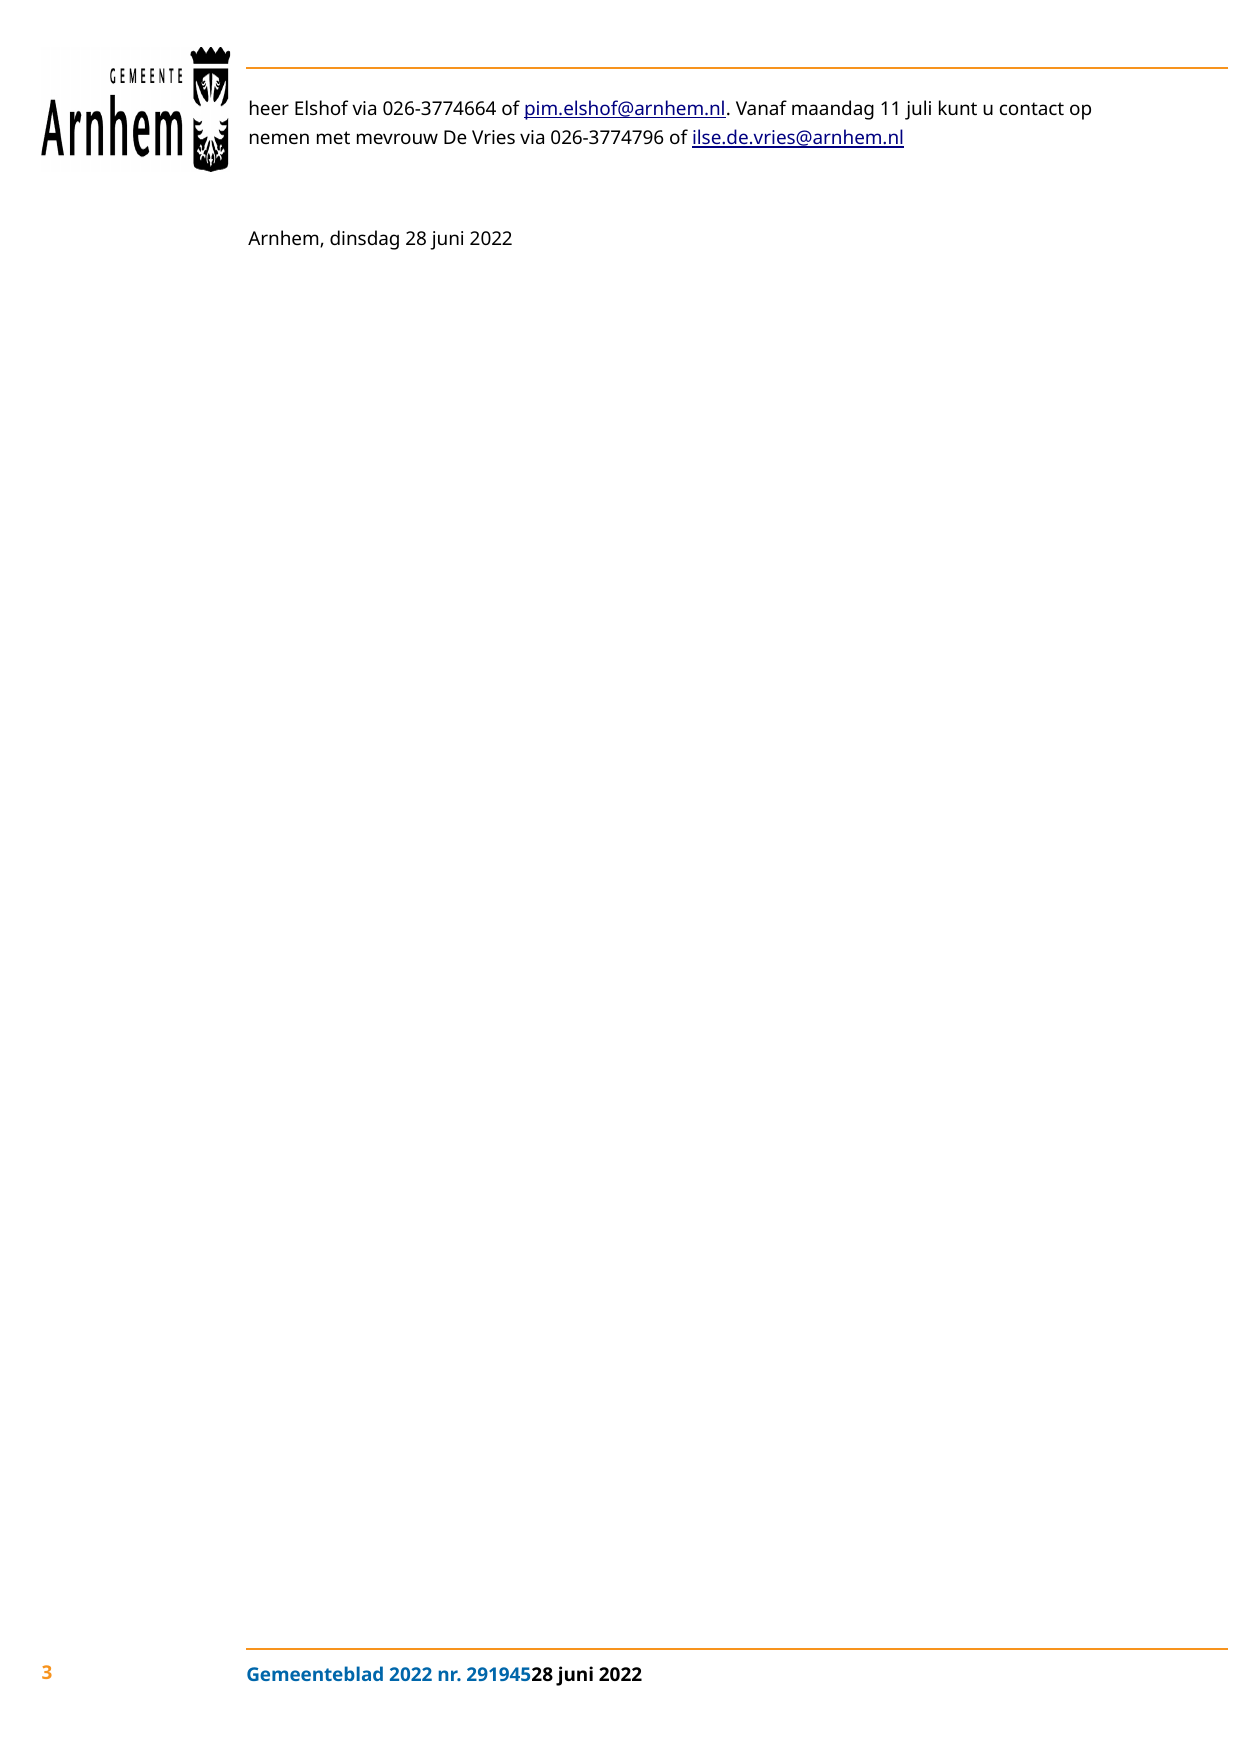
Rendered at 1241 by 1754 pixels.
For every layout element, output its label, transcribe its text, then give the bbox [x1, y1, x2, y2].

text Arnhem, dinsdag 28 juni 2022 [248, 225, 1152, 251]
picture [41, 47, 231, 172]
text heer Elshof via 026-3774664 of pim.elshof@arnhem.nl. Vanaf maandag 11 juli kunt u contact op nemen met mevrouw De Vries via 026-3774796 of ilse.de.vries@arnhem.nl [248, 95, 1152, 150]
